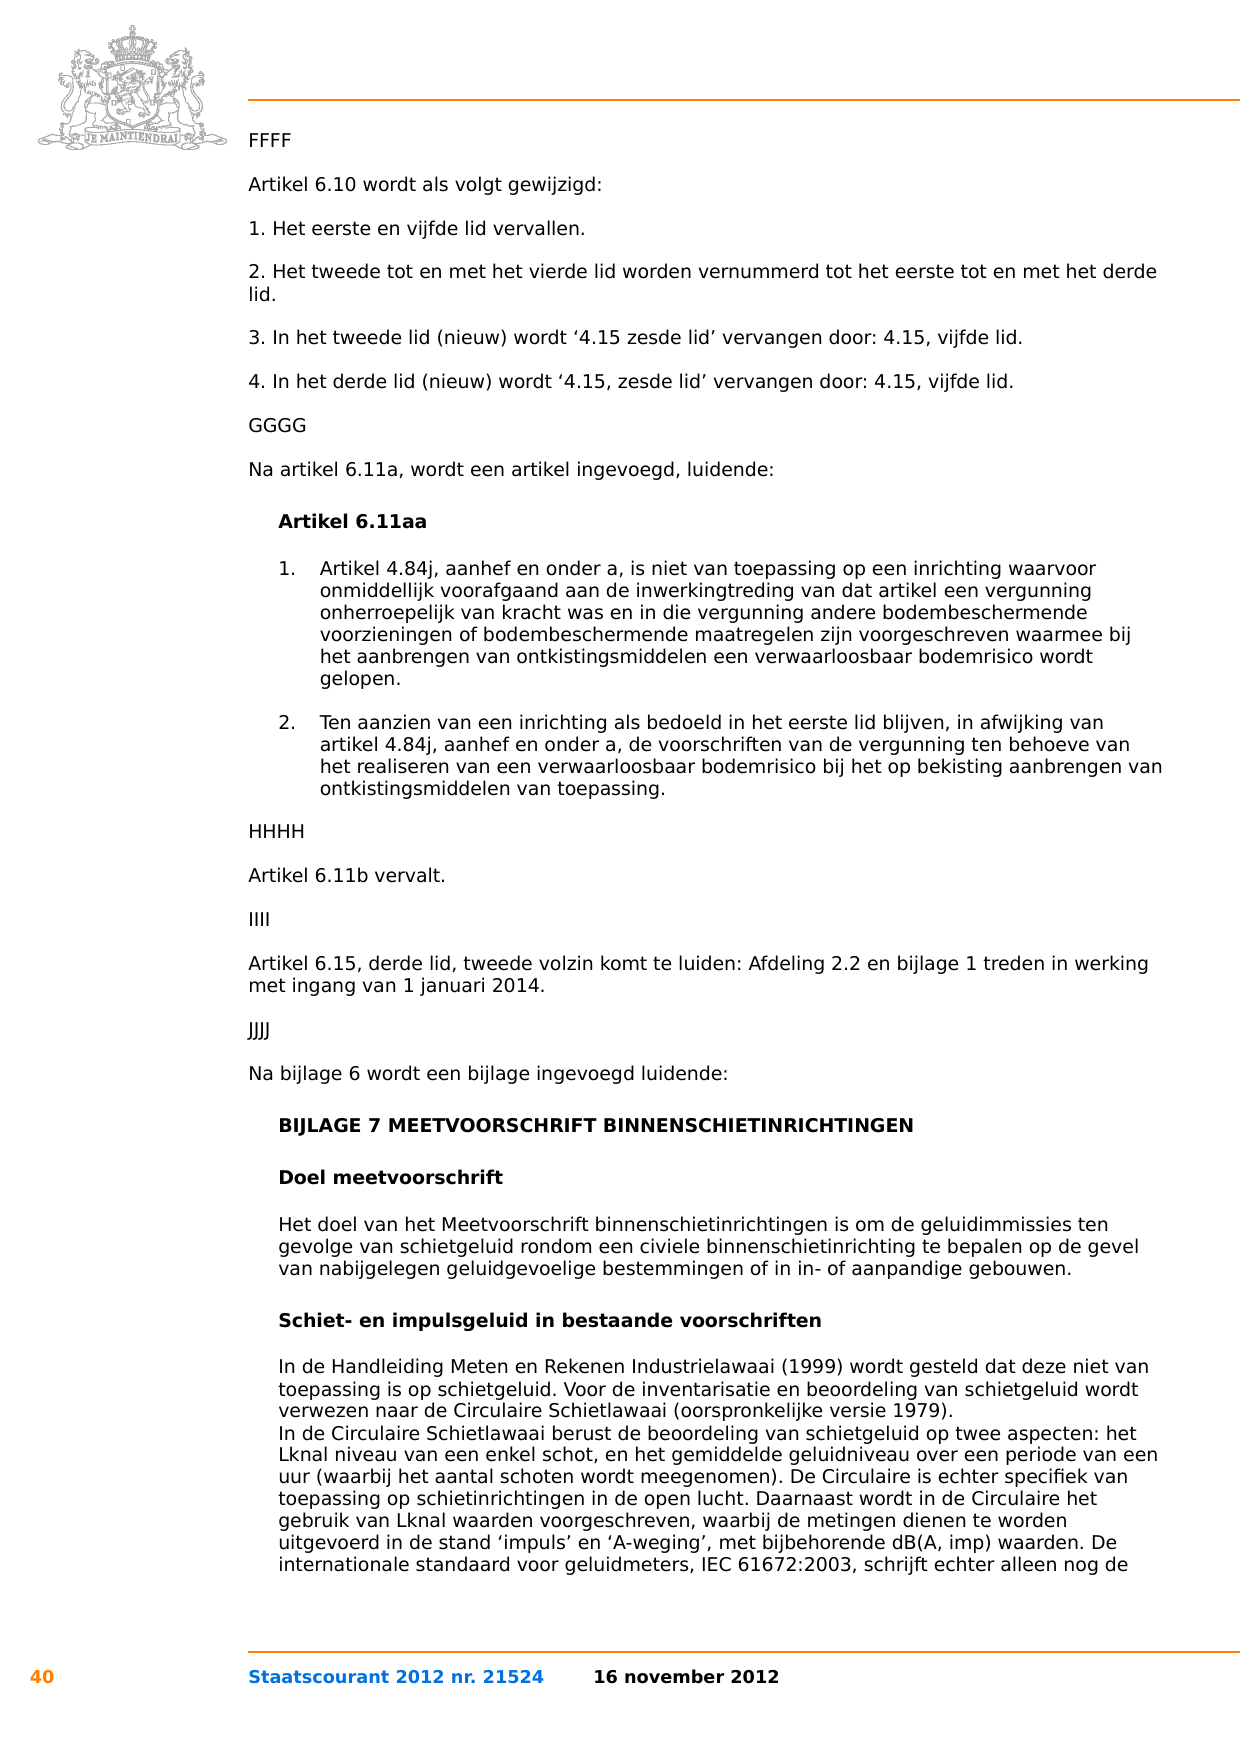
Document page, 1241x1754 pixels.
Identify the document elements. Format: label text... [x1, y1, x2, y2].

text 3. In het tweede lid (nieuw) wordt ‘4.15 zesde lid’ vervangen door: 4.15, vijfde lid. [248, 327, 1163, 349]
text 2. Ten aanzien van een inrichting als bedoeld in het eerste lid blijven, in afwijking van artikel 4.84j, aanhef en onder a, de voorschriften van de vergunning ten behoeve van het realiseren van een verwaarloosbaar bodemrisico bij het op bekisting aanbrengen van ontkistingsmiddelen van toepassing. [278, 712, 1163, 799]
text Na artikel 6.11a, wordt een artikel ingevoegd, luidende: [248, 459, 1163, 481]
text GGGG [248, 415, 1163, 437]
text Na bijlage 6 wordt een bijlage ingevoegd luidende: [248, 1063, 1163, 1084]
picture [38, 25, 227, 150]
subtitle BIJLAGE 7 MEETVOORSCHRIFT BINNENSCHIETINRICHTINGEN [278, 1114, 1163, 1137]
text Het doel van het Meetvoorschrift binnenschietinrichtingen is om de geluidimmissies ten gevolge van schietgeluid rondom een civiele binnenschietinrichting te bepalen op de gevel van nabijgelegen geluidgevoelige bestemmingen of in in- of aanpandige gebouwen. [278, 1213, 1163, 1279]
text HHHH [248, 821, 1163, 843]
text JJJJ [248, 1019, 1163, 1041]
text FFFF [248, 130, 1163, 152]
text Artikel 6.11b vervalt. [248, 865, 1163, 887]
text 1. Het eerste en vijfde lid vervallen. [248, 218, 1163, 239]
text Artikel 6.10 wordt als volgt gewijzigd: [248, 174, 1163, 196]
text In de Handleiding Meten en Rekenen Industrielawaai (1999) wordt gesteld dat deze niet van toepassing is op schietgeluid. Voor de inventarisatie en beoordeling van schietgeluid wordt verwezen naar de Circulaire Schietlawaai (oorspronkelijke versie 1979). [278, 1356, 1163, 1422]
text 2. Het tweede tot en met het vierde lid worden vernummerd tot het eerste tot en met het derde lid. [248, 261, 1163, 305]
subtitle Doel meetvoorschrift [278, 1167, 1163, 1188]
text 4. In het derde lid (nieuw) wordt ‘4.15, zesde lid’ vervangen door: 4.15, vijfde lid. [248, 371, 1163, 393]
subtitle Schiet- en impulsgeluid in bestaande voorschriften [278, 1309, 1163, 1331]
text In de Circulaire Schietlawaai berust de beoordeling van schietgeluid op twee aspecten: het Lknal niveau van een enkel schot, en het gemiddelde geluidniveau over een periode van een uur (waarbij het aantal schoten wordt meegenomen). De Circulaire is echter specifiek van toepassing op schietinrichtingen in de open lucht. Daarnaast wordt in de Circulaire het gebruik van Lknal waarden voorgeschreven, waarbij de metingen dienen te worden uitgevoerd in de stand ‘impuls’ en ‘A-weging’, met bijbehorende dB(A, imp) waarden. De internationale standaard voor geluidmeters, IEC 61672:2003, schrijft echter alleen nog de [278, 1422, 1163, 1576]
text IIII [248, 909, 1163, 931]
text Artikel 6.15, derde lid, tweede volzin komt te luiden: Afdeling 2.2 en bijlage 1 treden in werking met ingang van 1 januari 2014. [248, 953, 1163, 997]
text 1. Artikel 4.84j, aanhef en onder a, is niet van toepassing op een inrichting waarvoor onmiddellijk voorafgaand aan de inwerkingtreding van dat artikel een vergunning onherroepelijk van kracht was en in die vergunning andere bodembeschermende voorzieningen of bodembeschermende maatregelen zijn voorgeschreven waarmee bij het aanbrengen van ontkistingsmiddelen een verwaarloosbaar bodemrisico wordt gelopen. [278, 558, 1163, 690]
subtitle Artikel 6.11aa [278, 511, 1163, 533]
